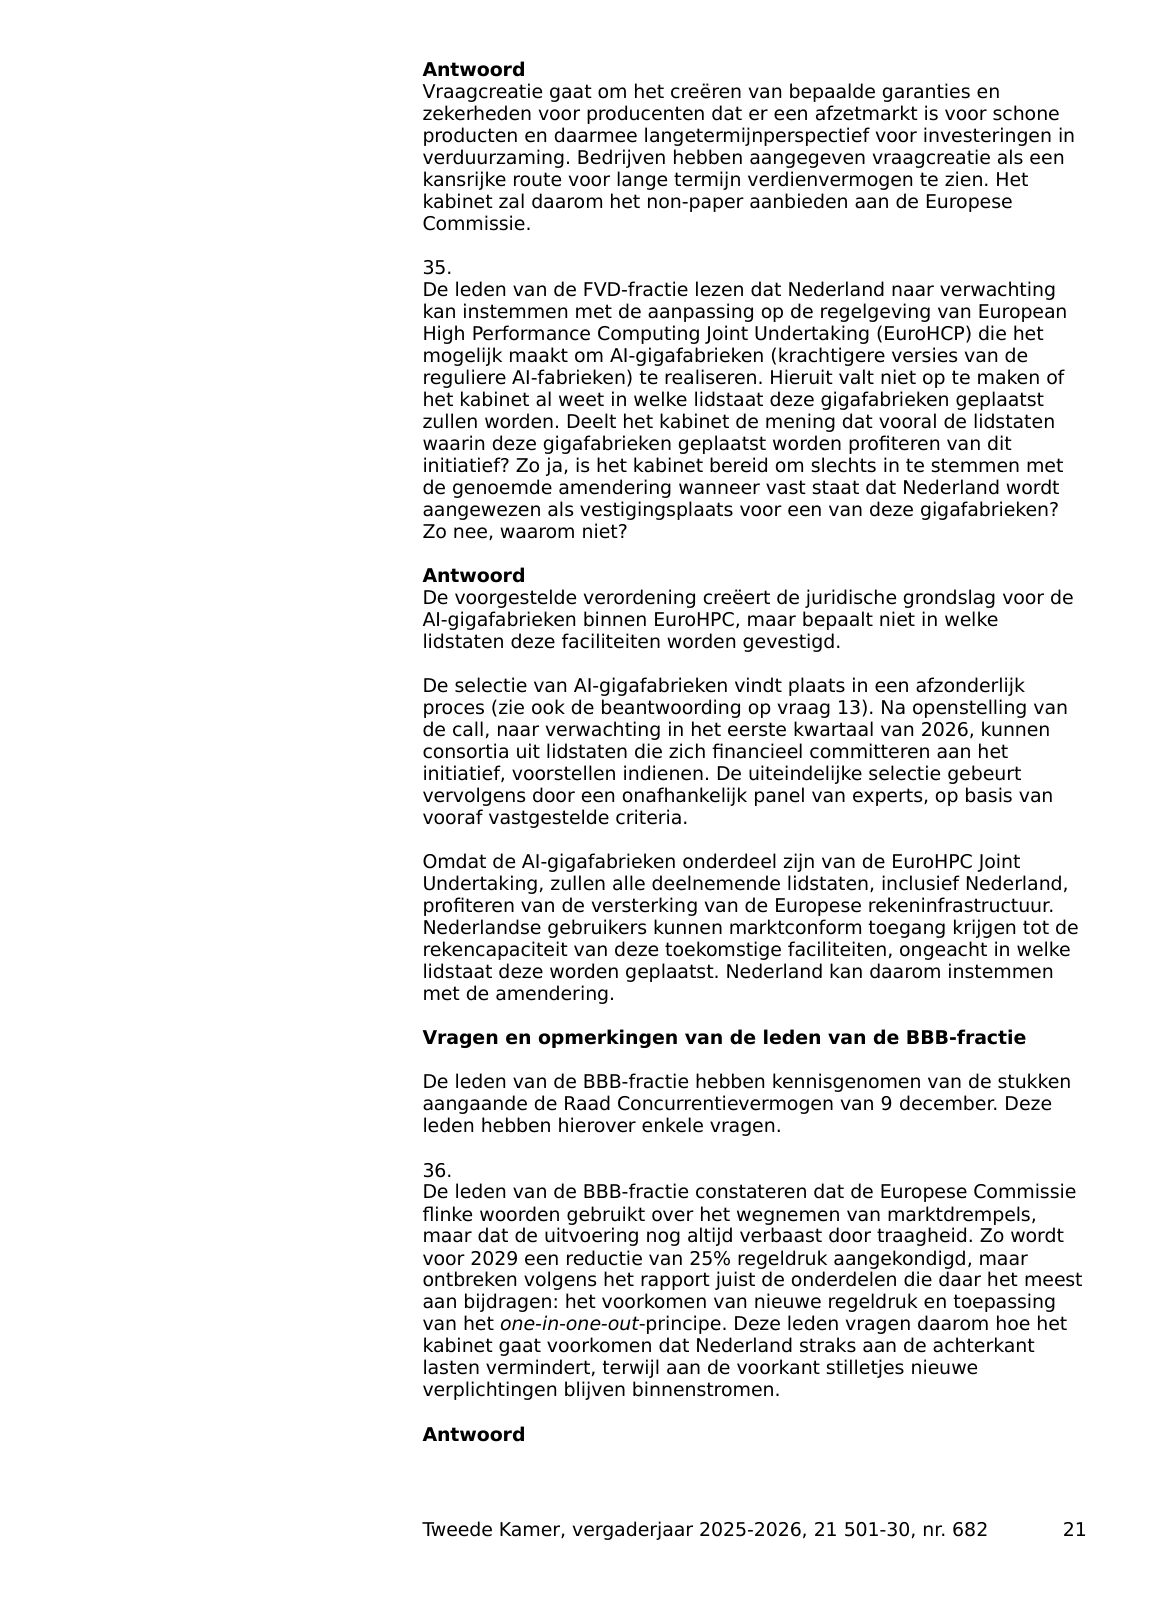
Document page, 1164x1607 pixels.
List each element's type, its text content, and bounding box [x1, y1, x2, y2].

text De leden van de BBB-fractie constateren dat de Europese Commissie flinke woorden gebruikt over het wegnemen van marktdrempels, maar dat de uitvoering nog altijd verbaast door traagheid. Zo wordt voor 2029 een reductie van 25% regeldruk aangekondigd, maar ontbreken volgens het rapport juist de onderdelen die daar het meest aan bijdragen: het voorkomen van nieuwe regeldruk en toepassing van het one-in-one-out-principe. Deze leden vragen daarom hoe het kabinet gaat voorkomen dat Nederland straks aan de achterkant lasten vermindert, terwijl aan de voorkant stilletjes nieuwe verplichtingen blijven binnenstromen. [422, 1181, 1087, 1401]
text Antwoord [422, 59, 1087, 81]
text De selectie van AI-gigafabrieken vindt plaats in een afzonderlijk proces (zie ook de beantwoording op vraag 13). Na openstelling van de call, naar verwachting in het eerste kwartaal van 2026, kunnen consortia uit lidstaten die zich financieel committeren aan het initiatief, voorstellen indienen. De uiteindelijke selectie gebeurt vervolgens door een onafhankelijk panel van experts, op basis van vooraf vastgestelde criteria. [422, 675, 1087, 829]
text De leden van de FVD-fractie lezen dat Nederland naar verwachting kan instemmen met de aanpassing op de regelgeving van European High Performance Computing Joint Undertaking (EuroHCP) die het mogelijk maakt om AI-gigafabrieken (krachtigere versies van de reguliere AI-fabrieken) te realiseren. Hieruit valt niet op te maken of het kabinet al weet in welke lidstaat deze gigafabrieken geplaatst zullen worden. Deelt het kabinet de mening dat vooral de lidstaten waarin deze gigafabrieken geplaatst worden profiteren van dit initiatief? Zo ja, is het kabinet bereid om slechts in te stemmen met de genoemde amendering wanneer vast staat dat Nederland wordt aangewezen als vestigingsplaats voor een van deze gigafabrieken? Zo nee, waarom niet? [422, 279, 1087, 543]
text Antwoord [422, 1423, 1087, 1445]
subtitle Vragen en opmerkingen van de leden van de BBB-fractie [422, 1027, 1087, 1049]
text 35. [422, 257, 1087, 279]
text De voorgestelde verordening creëert de juridische grondslag voor de AI-gigafabrieken binnen EuroHPC, maar bepaalt niet in welke lidstaten deze faciliteiten worden gevestigd. [422, 587, 1087, 653]
text Omdat de AI-gigafabrieken onderdeel zijn van de EuroHPC Joint Undertaking, zullen alle deelnemende lidstaten, inclusief Nederland, profiteren van de versterking van de Europese rekeninfrastructuur. Nederlandse gebruikers kunnen marktconform toegang krijgen tot de rekencapaciteit van deze toekomstige faciliteiten, ongeacht in welke lidstaat deze worden geplaatst. Nederland kan daarom instemmen met de amendering. [422, 851, 1087, 1005]
text Vraagcreatie gaat om het creëren van bepaalde garanties en zekerheden voor producenten dat er een afzetmarkt is voor schone producten en daarmee langetermijnperspectief voor investeringen in verduurzaming. Bedrijven hebben aangegeven vraagcreatie als een kansrijke route voor lange termijn verdienvermogen te zien. Het kabinet zal daarom het non-paper aanbieden aan de Europese Commissie. [422, 81, 1087, 235]
text Antwoord [422, 565, 1087, 587]
text De leden van de BBB-fractie hebben kennisgenomen van de stukken aangaande de Raad Concurrentievermogen van 9 december. Deze leden hebben hierover enkele vragen. [422, 1071, 1087, 1137]
text 36. [422, 1159, 1087, 1181]
